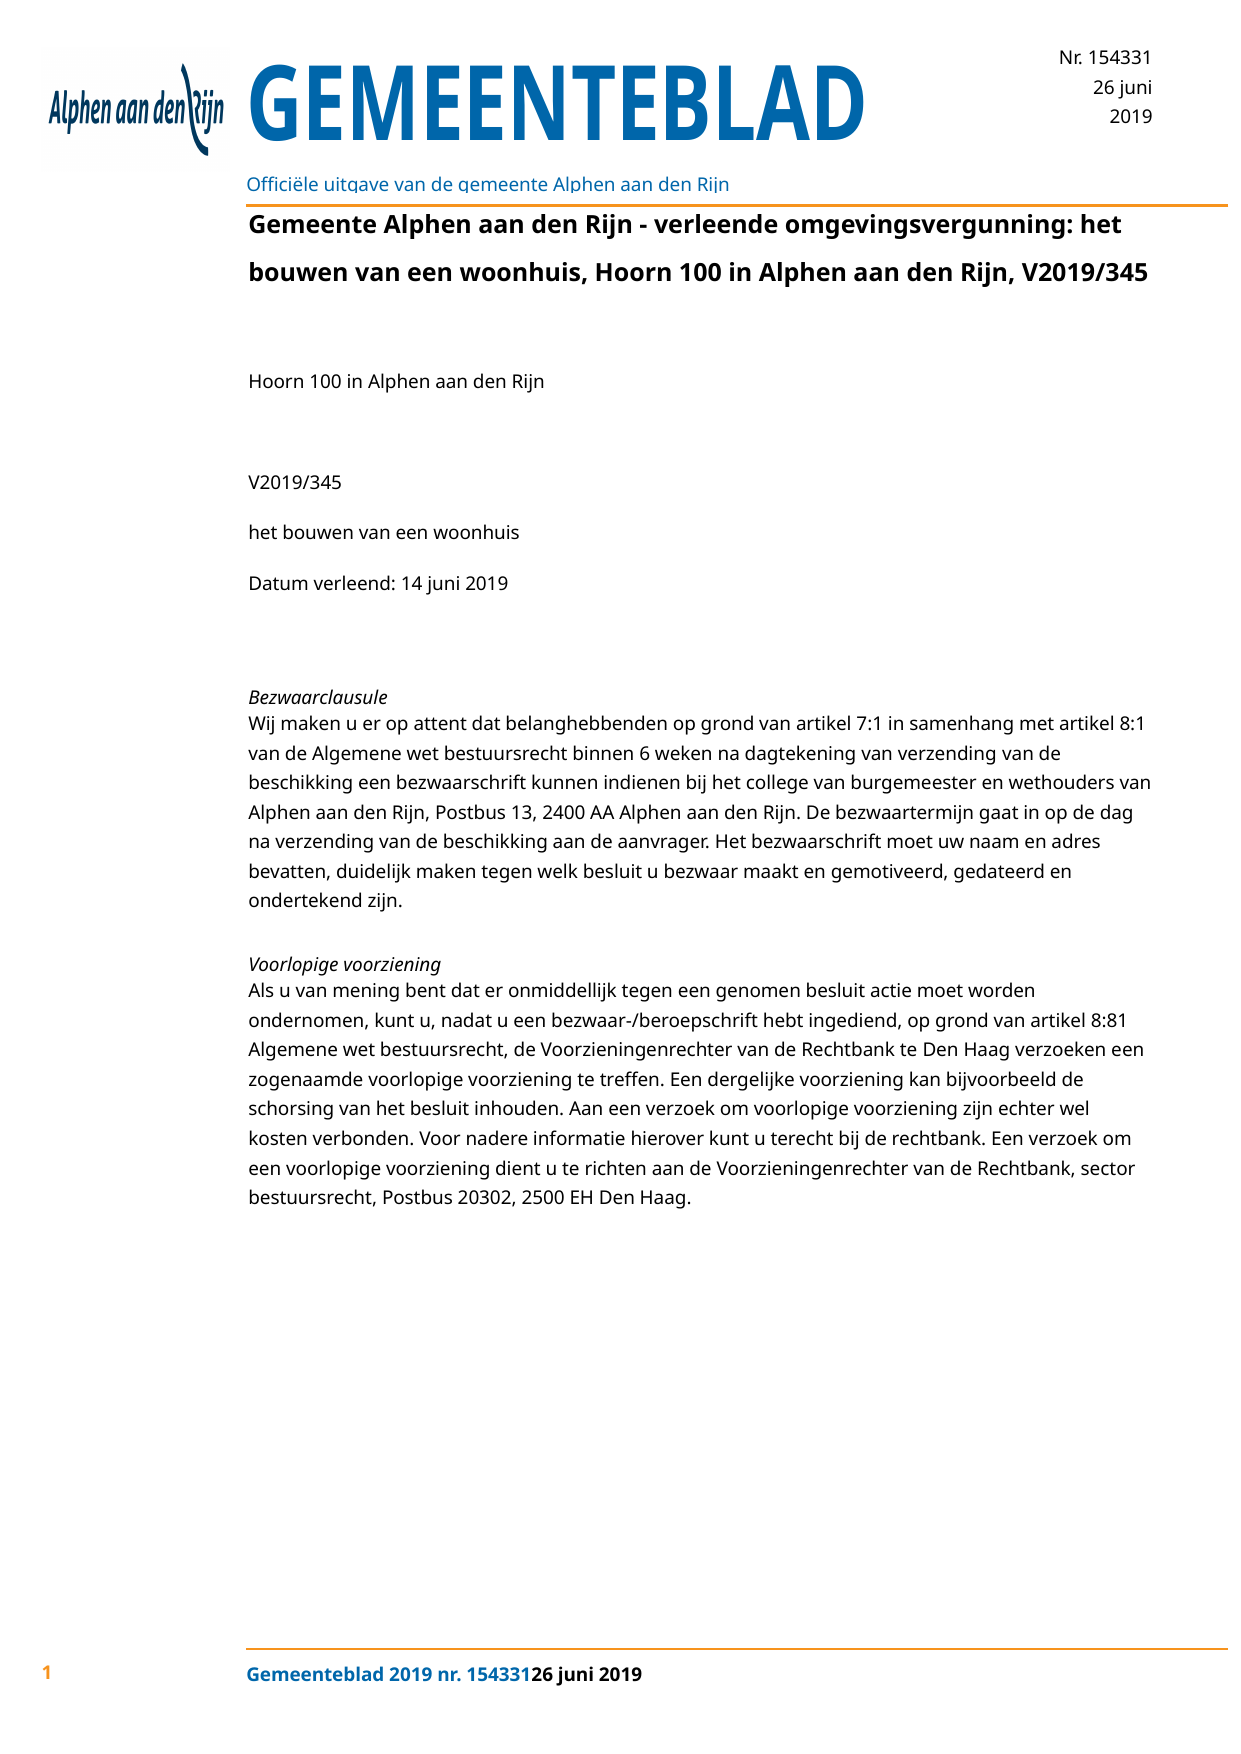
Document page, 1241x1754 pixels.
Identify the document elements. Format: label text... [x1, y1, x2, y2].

text Als u van mening bent dat er onmiddellijk tegen een genomen besluit actie moet worden ondernomen, kunt u, nadat u een bezwaar-/beroepschrift hebt ingediend, op grond van artikel 8:81 Algemene wet bestuursrecht, de Voorzieningenrechter van de Rechtbank te Den Haag verzoeken een zogenaamde voorlopige voorziening te treffen. Een dergelijke voorziening kan bijvoorbeeld de schorsing van het besluit inhouden. Aan een verzoek om voorlopige voorziening zijn echter wel kosten verbonden. Voor nadere informatie hierover kunt u terecht bij de rechtbank. Een verzoek om een voorlopige voorziening dient u te richten aan de Voorzieningenrechter van de Rechtbank, sector bestuursrecht, Postbus 20302, 2500 EH Den Haag. [248, 977, 1152, 1210]
text Gemeente Alphen aan den Rijn - verleende omgevingsvergunning: het bouwen van een woonhuis, Hoorn 100 in Alphen aan den Rijn, V2019/345 [248, 207, 1152, 288]
text V2019/345 [248, 469, 1152, 495]
text Datum verleend: 14 juni 2019 [248, 570, 1152, 596]
text Hoorn 100 in Alphen aan den Rijn [248, 368, 1152, 394]
picture [41, 47, 231, 172]
text het bouwen van een woonhuis [248, 519, 1152, 545]
text Wij maken u er op attent dat belanghebbenden op grond van artikel 7:1 in samenhang met artikel 8:1 van de Algemene wet bestuursrecht binnen 6 weken na dagtekening van verzending van de beschikking een bezwaarschrift kunnen indienen bij het college van burgemeester en wethouders van Alphen aan den Rijn, Postbus 13, 2400 AA Alphen aan den Rijn. De bezwaartermijn gaat in op de dag na verzending van de beschikking aan de aanvrager. Het bezwaarschrift moet uw naam en adres bevatten, duidelijk maken tegen welk besluit u bezwaar maakt en gemotiveerd, gedateerd en ondertekend zijn. [248, 710, 1152, 913]
text Bezwaarclausule [248, 684, 1152, 710]
text Voorlopige voorziening [248, 952, 1152, 977]
